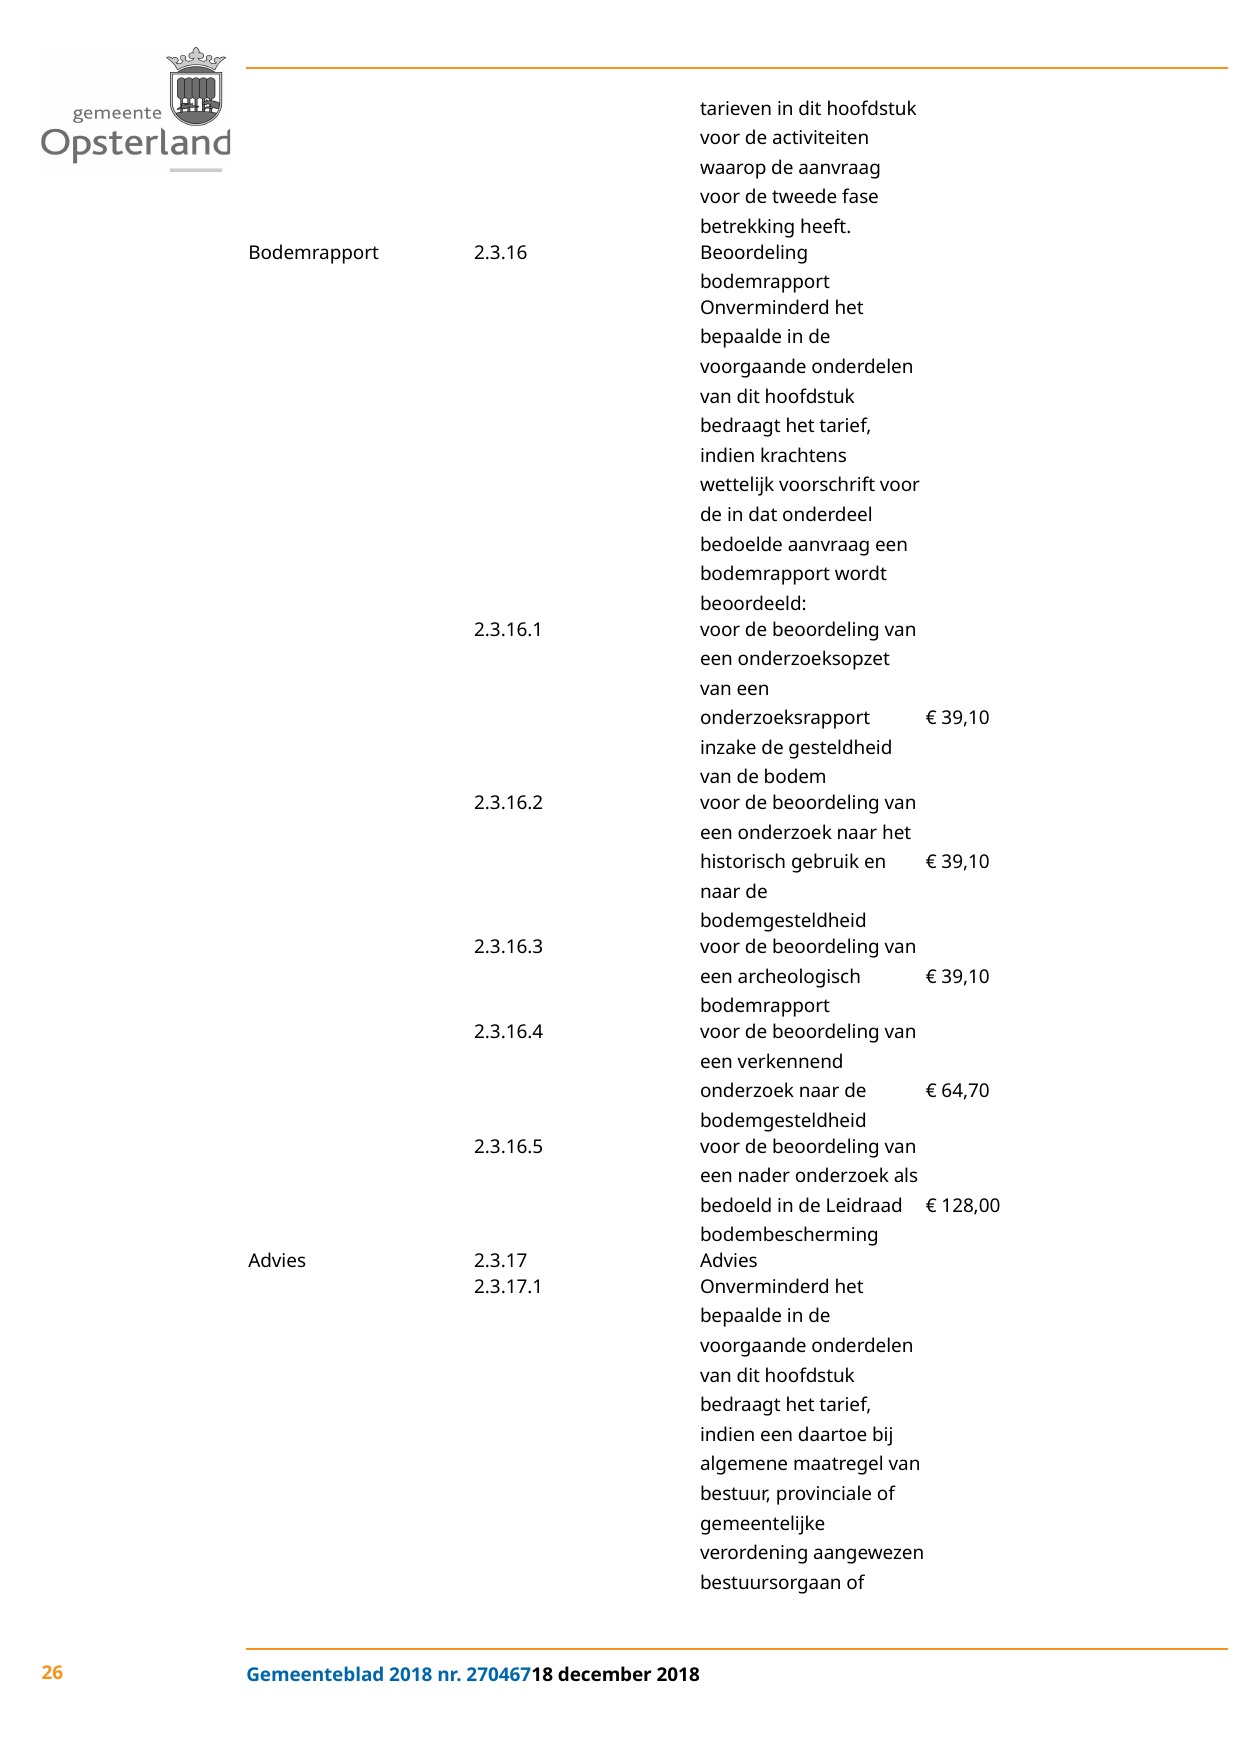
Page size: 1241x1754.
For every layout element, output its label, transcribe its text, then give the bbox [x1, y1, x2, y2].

table_cell [926, 239, 1152, 294]
table_cell voor de beoordeling van een nader onderzoek als bedoeld in de Leidraad bodembescherming [700, 1133, 926, 1247]
table_cell [248, 294, 474, 616]
table_cell [248, 934, 474, 1018]
table_cell € 39,10 [926, 934, 1152, 1018]
table_cell Advies [700, 1247, 926, 1273]
table_cell 2.3.16.1 [474, 616, 700, 789]
table_cell [926, 294, 1152, 616]
table_cell tarieven in dit hoofdstuk voor de activiteiten waarop de aanvraag voor de tweede fase betrekking heeft. [700, 95, 926, 239]
table_cell voor de beoordeling van een onderzoeksopzet van een onderzoeksrapport inzake de gesteldheid van de bodem [700, 616, 926, 789]
table_cell Beoordeling bodemrapport [700, 239, 926, 294]
table_cell [248, 95, 474, 239]
table_cell € 64,70 [926, 1018, 1152, 1133]
table_cell [474, 95, 700, 239]
table_cell 2.3.16.3 [474, 934, 700, 1018]
table_cell [248, 1273, 474, 1594]
picture [41, 47, 231, 172]
table_cell [926, 1273, 1152, 1594]
table_cell [248, 789, 474, 933]
table_cell [248, 1133, 474, 1247]
table_cell Onverminderd het bepaalde in de voorgaande onderdelen van dit hoofdstuk bedraagt het tarief, indien krachtens wettelijk voorschrift voor de in dat onderdeel bedoelde aanvraag een bodemrapport wordt beoordeeld: [700, 294, 926, 616]
table_cell voor de beoordeling van een verkennend onderzoek naar de bodemgesteldheid [700, 1018, 926, 1133]
table_cell 2.3.16.2 [474, 789, 700, 933]
table_cell 2.3.16.5 [474, 1133, 700, 1247]
table_cell voor de beoordeling van een archeologisch bodemrapport [700, 934, 926, 1018]
table_cell 2.3.17.1 [474, 1273, 700, 1594]
table_cell € 39,10 [926, 789, 1152, 933]
table_cell Bodemrapport [248, 239, 474, 294]
table_cell 2.3.16 [474, 239, 700, 294]
table_cell 2.3.17 [474, 1247, 700, 1273]
table_cell [474, 294, 700, 616]
table_cell [248, 616, 474, 789]
table_cell Onverminderd het bepaalde in de voorgaande onderdelen van dit hoofdstuk bedraagt het tarief, indien een daartoe bij algemene maatregel van bestuur, provinciale of gemeentelijke verordening aangewezen bestuursorgaan of [700, 1273, 926, 1594]
table_cell Advies [248, 1247, 474, 1273]
table_cell voor de beoordeling van een onderzoek naar het historisch gebruik en naar de bodemgesteldheid [700, 789, 926, 933]
table_cell [926, 95, 1152, 239]
table_cell € 39,10 [926, 616, 1152, 789]
table_cell 2.3.16.4 [474, 1018, 700, 1133]
table_cell € 128,00 [926, 1133, 1152, 1247]
table_cell [926, 1247, 1152, 1273]
table_cell [248, 1018, 474, 1133]
